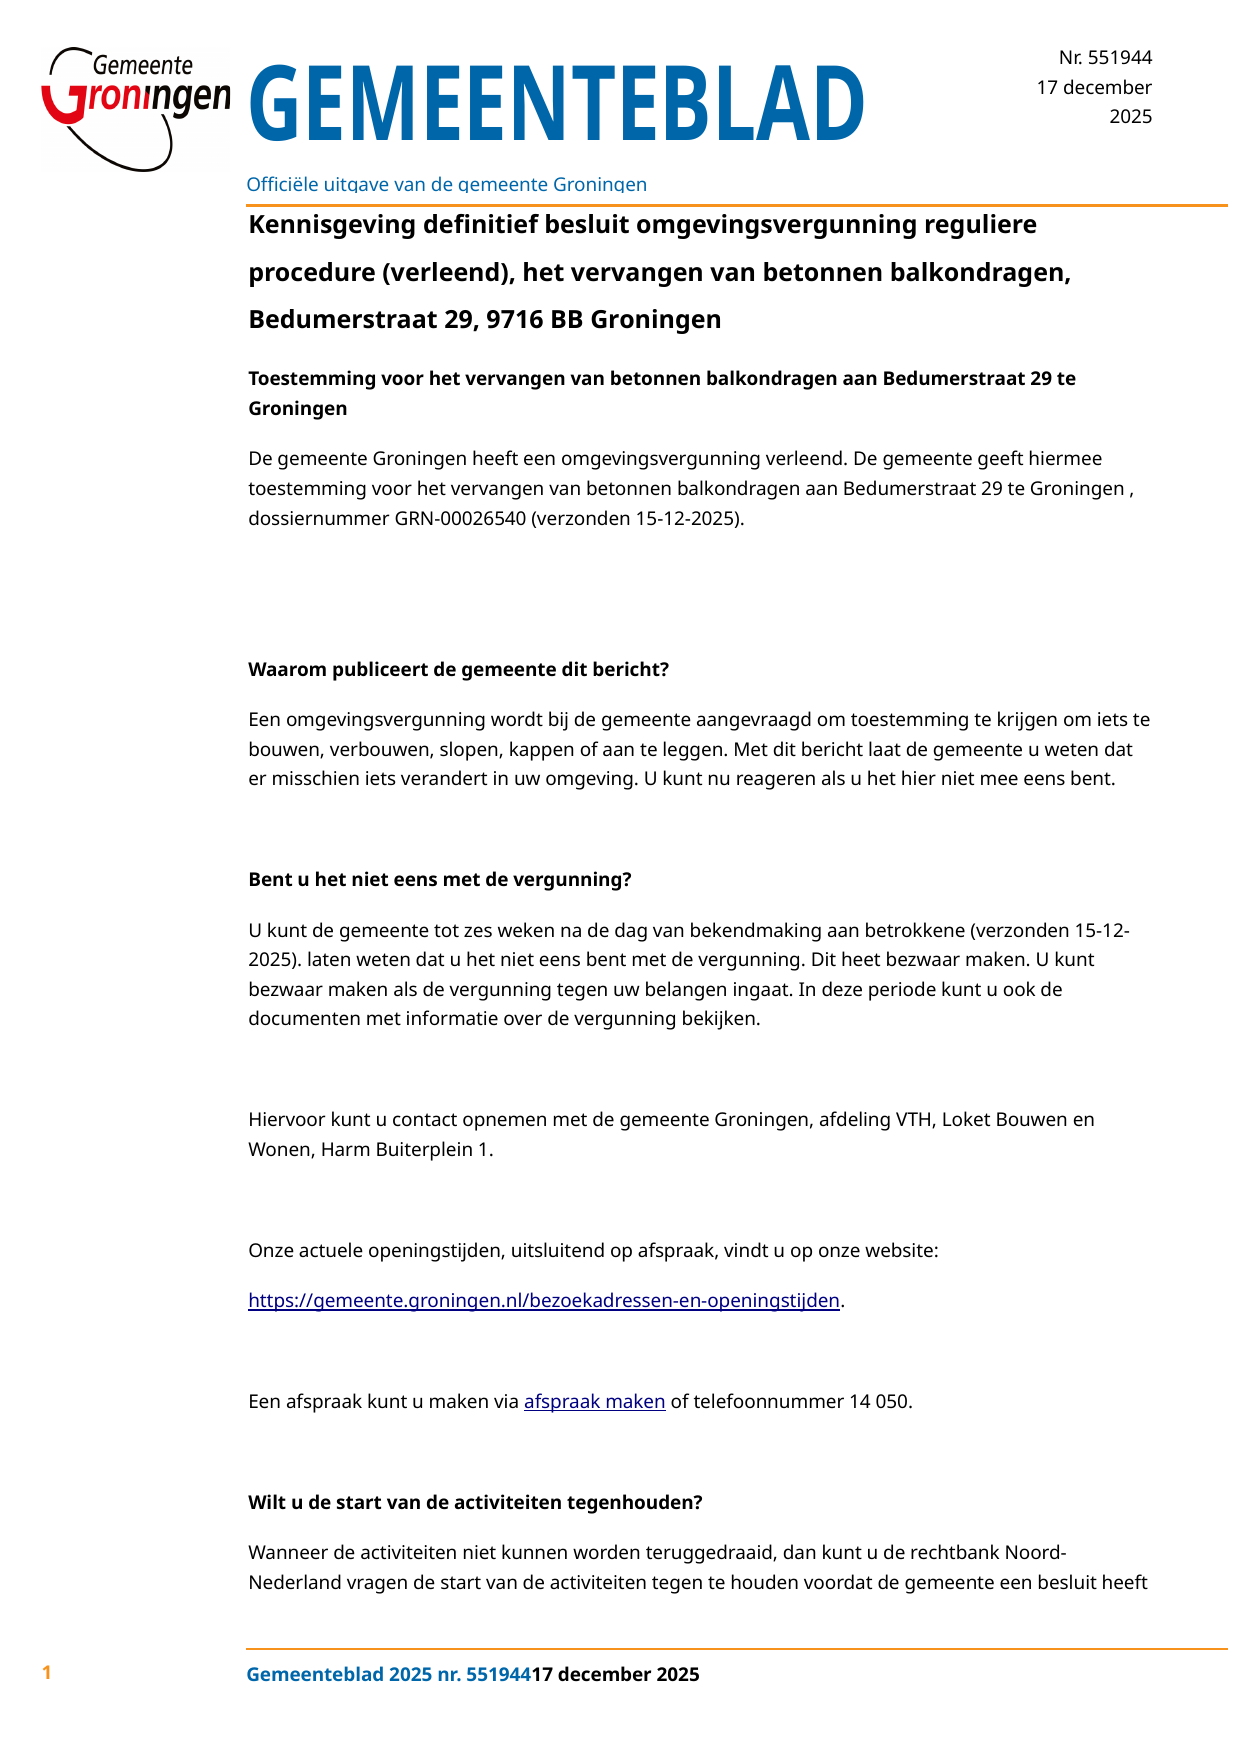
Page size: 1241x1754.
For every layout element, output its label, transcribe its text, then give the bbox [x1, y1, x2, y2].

text Wanneer de activiteiten niet kunnen worden teruggedraaid, dan kunt u de rechtbank Noord-Nederland vragen de start van de activiteiten tegen te houden voordat de gemeente een besluit heeft [248, 1539, 1152, 1594]
text Kennisgeving definitief besluit omgevingsvergunning reguliere procedure (verleend), het vervangen van betonnen balkondragen, Bedumerstraat 29, 9716 BB Groningen [248, 207, 1152, 336]
text Onze actuele openingstijden, uitsluitend op afspraak, vindt u op onze website: [248, 1237, 1152, 1262]
text Een afspraak kunt u maken via afspraak maken of telefoonnummer 14 050. [248, 1388, 1152, 1414]
text Toestemming voor het vervangen van betonnen balkondragen aan Bedumerstraat 29 te Groningen [248, 366, 1152, 421]
text De gemeente Groningen heeft een omgevingsvergunning verleend. De gemeente geeft hiermee toestemming voor het vervangen van betonnen balkondragen aan Bedumerstraat 29 te Groningen , dossiernummer GRN-00026540 (verzonden 15-12-2025). [248, 446, 1152, 530]
text Een omgevingsvergunning wordt bij de gemeente aangevraagd om toestemming te krijgen om iets te bouwen, verbouwen, slopen, kappen of aan te leggen. Met dit bericht laat de gemeente u weten dat er misschien iets verandert in uw omgeving. U kunt nu reageren als u het hier niet mee eens bent. [248, 706, 1152, 791]
text Wilt u de start van de activiteiten tegenhouden? [248, 1489, 1152, 1514]
text Bent u het niet eens met de vergunning? [248, 866, 1152, 892]
text U kunt de gemeente tot zes weken na de dag van bekendmaking aan betrokkene (verzonden 15-12-2025). laten weten dat u het niet eens bent met de vergunning. Dit heet bezwaar maken. U kunt bezwaar maken als de vergunning tegen uw belangen ingaat. In deze periode kunt u ook de documenten met informatie over de vergunning bekijken. [248, 917, 1152, 1031]
text Waarom publiceert de gemeente dit bericht? [248, 656, 1152, 682]
picture [41, 47, 231, 172]
text Hiervoor kunt u contact opnemen met de gemeente Groningen, afdeling VTH, Loket Bouwen en Wonen, Harm Buiterplein 1. [248, 1106, 1152, 1162]
text https://gemeente.groningen.nl/bezoekadressen-en-openingstijden. [248, 1287, 1152, 1313]
